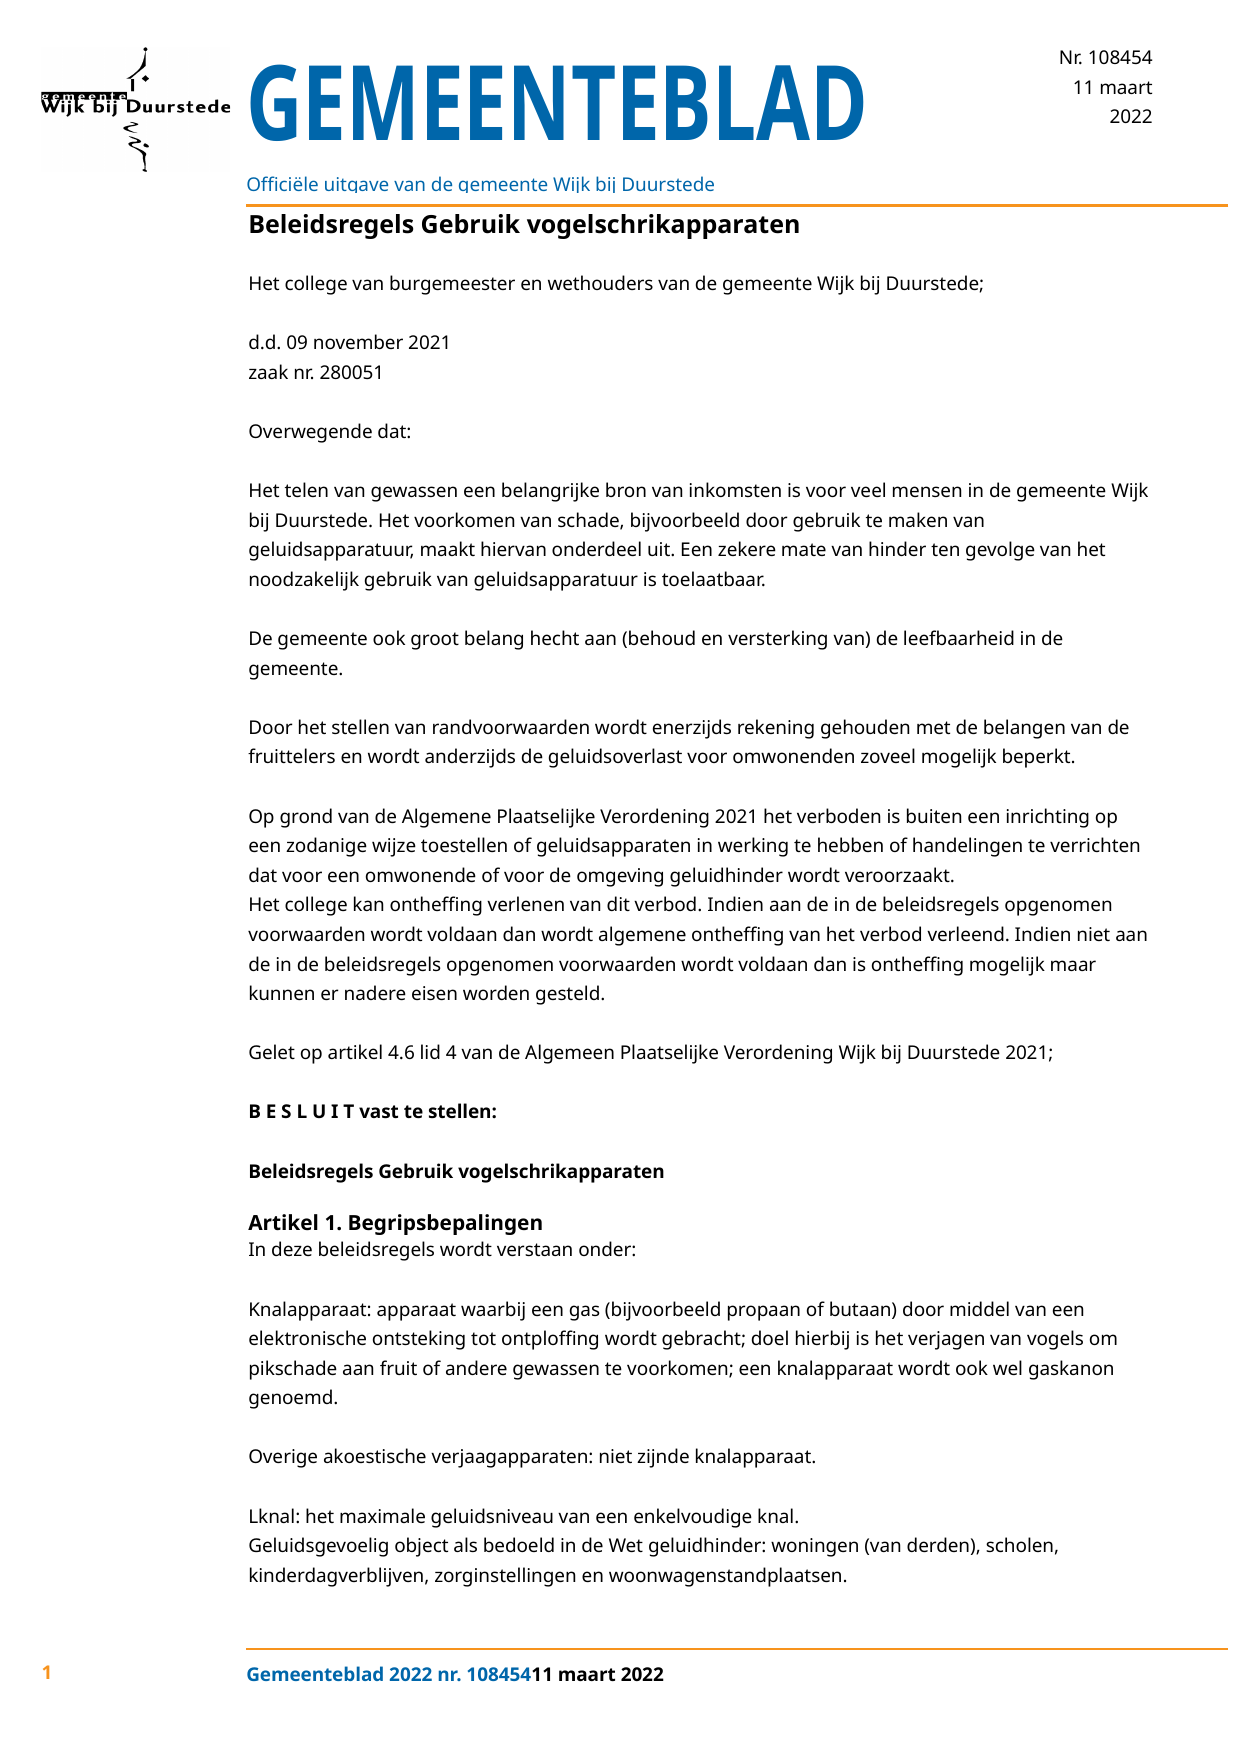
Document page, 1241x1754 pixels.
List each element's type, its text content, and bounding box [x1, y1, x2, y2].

text Op grond van de Algemene Plaatselijke Verordening 2021 het verboden is buiten een inrichting op een zodanige wijze toestellen of geluidsapparaten in werking te hebben of handelingen te verrichten dat voor een omwonende of voor de omgeving geluidhinder wordt veroorzaakt. [248, 803, 1152, 888]
picture [41, 47, 231, 172]
text d.d. 09 november 2021 [248, 329, 1152, 355]
text zaak nr. 280051 [248, 359, 1152, 385]
text Overwegende dat: [248, 418, 1152, 444]
text B E S L U I T vast te stellen: [248, 1099, 1152, 1124]
text Knalapparaat: apparaat waarbij een gas (bijvoorbeeld propaan of butaan) door middel van een elektronische ontsteking tot ontploffing wordt gebracht; doel hierbij is het verjagen van vogels om pikschade aan fruit of andere gewassen te voorkomen; een knalapparaat wordt ook wel gaskanon genoemd. [248, 1296, 1152, 1410]
text Overige akoestische verjaagapparaten: niet zijnde knalapparaat. [248, 1444, 1152, 1469]
text Geluidsgevoelig object als bedoeld in de Wet geluidhinder: woningen (van derden), scholen, kinderdagverblijven, zorginstellingen en woonwagenstandplaatsen. [248, 1532, 1152, 1588]
text Lknal: het maximale geluidsniveau van een enkelvoudige knal. [248, 1503, 1152, 1529]
text Artikel 1. Begripsbepalingen [248, 1208, 1152, 1237]
text Beleidsregels Gebruik vogelschrikapparaten [248, 207, 1152, 241]
text Door het stellen van randvoorwaarden wordt enerzijds rekening gehouden met de belangen van de fruittelers en wordt anderzijds de geluidsoverlast voor omwonenden zoveel mogelijk beperkt. [248, 714, 1152, 769]
text Beleidsregels Gebruik vogelschrikapparaten [248, 1158, 1152, 1183]
text In deze beleidsregels wordt verstaan onder: [248, 1237, 1152, 1262]
text Het telen van gewassen een belangrijke bron van inkomsten is voor veel mensen in de gemeente Wijk bij Duurstede. Het voorkomen van schade, bijvoorbeeld door gebruik te maken van geluidsapparatuur, maakt hiervan onderdeel uit. Een zekere mate van hinder ten gevolge van het noodzakelijk gebruik van geluidsapparatuur is toelaatbaar. [248, 477, 1152, 592]
text Het college kan ontheffing verlenen van dit verbod. Indien aan de in de beleidsregels opgenomen voorwaarden wordt voldaan dan wordt algemene ontheffing van het verbod verleend. Indien niet aan de in de beleidsregels opgenomen voorwaarden wordt voldaan dan is ontheffing mogelijk maar kunnen er nadere eisen worden gesteld. [248, 892, 1152, 1006]
text Gelet op artikel 4.6 lid 4 van de Algemeen Plaatselijke Verordening Wijk bij Duurstede 2021; [248, 1039, 1152, 1065]
text Het college van burgemeester en wethouders van de gemeente Wijk bij Duurstede; [248, 270, 1152, 296]
text De gemeente ook groot belang hecht aan (behoud en versterking van) de leefbaarheid in de gemeente. [248, 625, 1152, 681]
